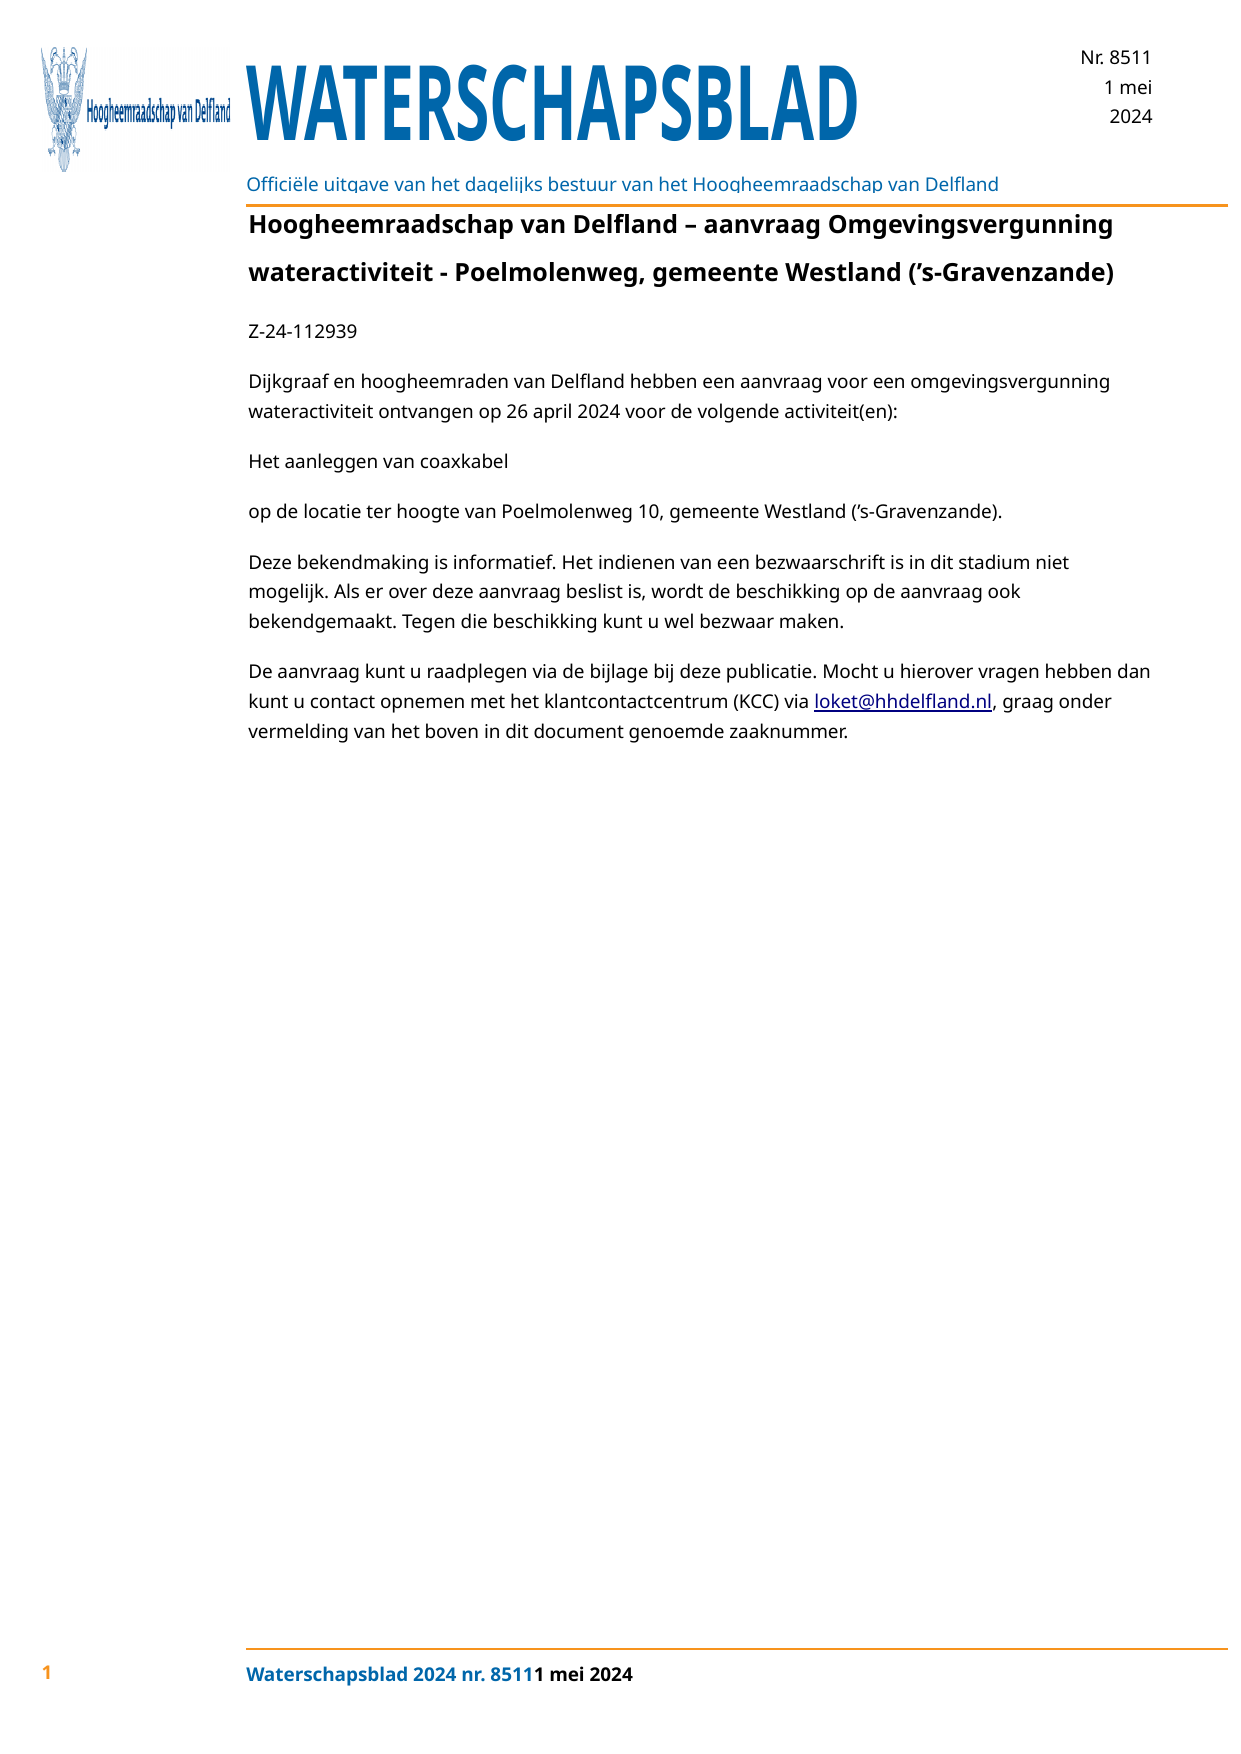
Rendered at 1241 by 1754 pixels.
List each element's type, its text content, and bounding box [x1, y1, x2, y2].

text Deze bekendmaking is informatief. Het indienen van een bezwaarschrift is in dit stadium niet mogelijk. Als er over deze aanvraag beslist is, wordt de beschikking op de aanvraag ook bekendgemaakt. Tegen die beschikking kunt u wel bezwaar maken. [248, 549, 1152, 634]
text op de locatie ter hoogte van Poelmolenweg 10, gemeente Westland (’s-Gravenzande). [248, 499, 1152, 524]
text De aanvraag kunt u raadplegen via de bijlage bij deze publicatie. Mocht u hierover vragen hebben dan kunt u contact opnemen met het klantcontactcentrum (KCC) via loket@hhdelfland.nl, graag onder vermelding van het boven in dit document genoemde zaaknummer. [248, 659, 1152, 744]
text Hoogheemraadschap van Delfland – aanvraag Omgevingsvergunning wateractiviteit - Poelmolenweg, gemeente Westland (’s-Gravenzande) [248, 207, 1152, 288]
text Dijkgraaf en hoogheemraden van Delfland hebben een aanvraag voor een omgevingsvergunning wateractiviteit ontvangen op 26 april 2024 voor de volgende activiteit(en): [248, 368, 1152, 424]
picture [41, 47, 231, 172]
text Het aanleggen van coaxkabel [248, 448, 1152, 474]
text Z-24-112939 [248, 318, 1152, 344]
